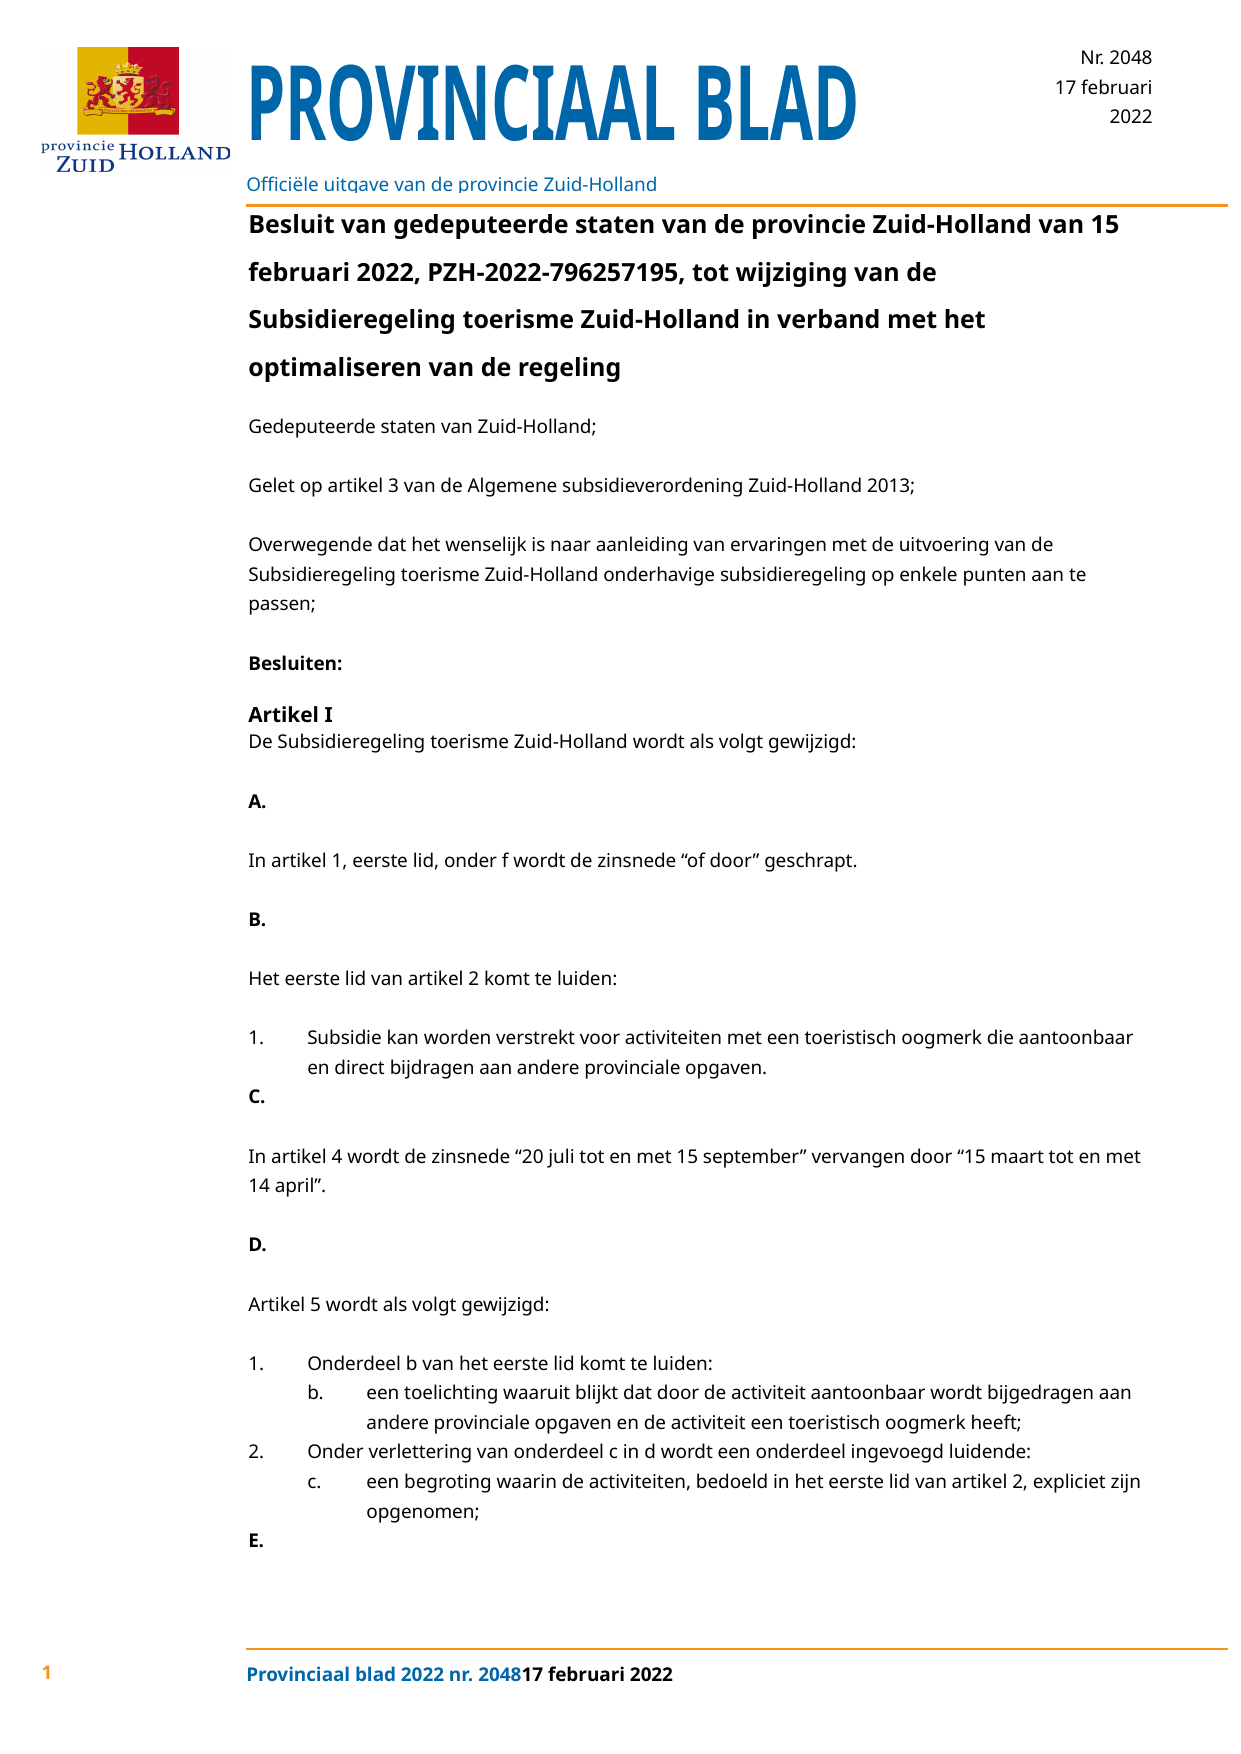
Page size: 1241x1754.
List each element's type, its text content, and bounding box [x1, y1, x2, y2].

text Overwegende dat het wenselijk is naar aanleiding van ervaringen met de uitvoering van de Subsidieregeling toerisme Zuid-Holland onderhavige subsidieregeling op enkele punten aan te passen; [248, 531, 1152, 616]
text A. [248, 788, 1152, 813]
text Het eerste lid van artikel 2 komt te luiden: [248, 965, 1152, 991]
text B. [248, 906, 1152, 932]
list Onderdeel b van het eerste lid komt te luiden: [248, 1350, 1152, 1376]
list een toelichting waaruit blijkt dat door de activiteit aantoonbaar wordt bijgedragen aan andere provinciale opgaven en de activiteit een toeristisch oogmerk heeft; [307, 1379, 1152, 1435]
list een begroting waarin de activiteiten, bedoeld in het eerste lid van artikel 2, expliciet zijn opgenomen; [307, 1468, 1152, 1523]
text Besluit van gedeputeerde staten van de provincie Zuid-Holland van 15 februari 2022, PZH-2022-796257195, tot wijziging van de Subsidieregeling toerisme Zuid-Holland in verband met het optimaliseren van de regeling [248, 207, 1152, 384]
text D. [248, 1232, 1152, 1257]
picture [41, 47, 231, 172]
text Artikel I [248, 700, 1152, 729]
text Artikel 5 wordt als volgt gewijzigd: [248, 1291, 1152, 1316]
text Gedeputeerde staten van Zuid-Holland; [248, 413, 1152, 439]
text In artikel 1, eerste lid, onder f wordt de zinsnede “of door” geschrapt. [248, 847, 1152, 873]
text C. [248, 1084, 1152, 1109]
list Subsidie kan worden verstrekt voor activiteiten met een toeristisch oogmerk die aantoonbaar en direct bijdragen aan andere provinciale opgaven. [248, 1024, 1152, 1080]
text In artikel 4 wordt de zinsnede “20 juli tot en met 15 september” vervangen door “15 maart tot en met 14 april”. [248, 1143, 1152, 1198]
list Onder verlettering van onderdeel c in d wordt een onderdeel ingevoegd luidende: [248, 1439, 1152, 1464]
text De Subsidieregeling toerisme Zuid-Holland wordt als volgt gewijzigd: [248, 729, 1152, 754]
text E. [248, 1527, 1152, 1553]
text Besluiten: [248, 650, 1152, 676]
text Gelet op artikel 3 van de Algemene subsidieverordening Zuid-Holland 2013; [248, 472, 1152, 498]
